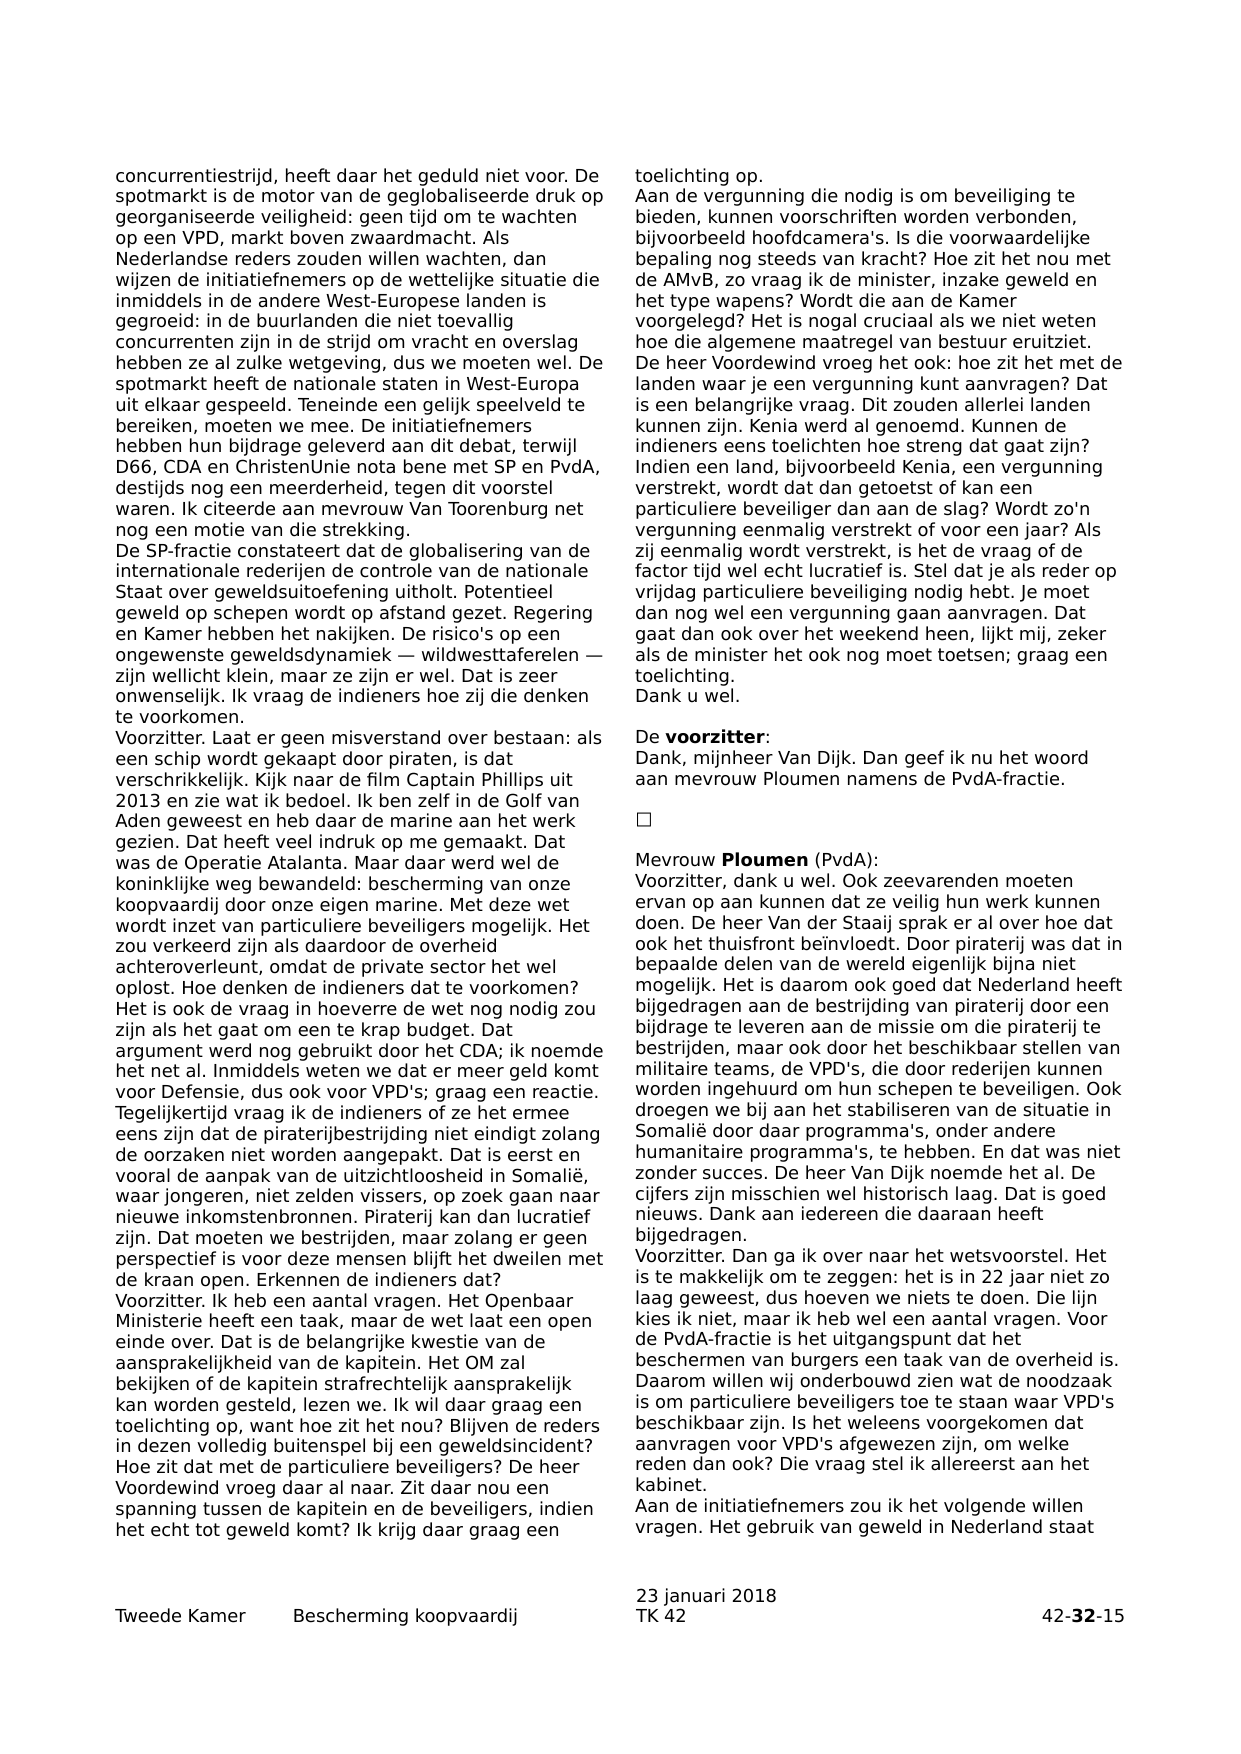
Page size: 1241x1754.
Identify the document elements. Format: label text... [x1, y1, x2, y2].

text ⬜ [635, 809, 1125, 830]
text De SP-fractie constateert dat de globalisering van de internationale rederijen de controle van de nationale Staat over geweldsuitoefening uitholt. Potentieel geweld op schepen wordt op afstand gezet. Regering en Kamer hebben het nakijken. De risico's op een ongewenste geweldsdynamiek — wildwesttaferelen — zijn wellicht klein, maar ze zijn er wel. Dat is zeer onwenselijk. Ik vraag de indieners hoe zij die denken te voorkomen. [115, 540, 605, 728]
text Voorzitter, dank u wel. Ook zeevarenden moeten ervan op aan kunnen dat ze veilig hun werk kunnen doen. De heer Van der Staaij sprak er al over hoe dat ook het thuisfront beïnvloedt. Door piraterij was dat in bepaalde delen van de wereld eigenlijk bijna niet mogelijk. Het is daarom ook goed dat Nederland heeft bijgedragen aan de bestrijding van piraterij door een bijdrage te leveren aan de missie om die piraterij te bestrijden, maar ook door het beschikbaar stellen van militaire teams, de VPD's, die door rederijen kunnen worden ingehuurd om hun schepen te beveiligen. Ook droegen we bij aan het stabiliseren van de situatie in Somalië door daar programma's, onder andere humanitaire programma's, te hebben. En dat was niet zonder succes. De heer Van Dijk noemde het al. De cijfers zijn misschien wel historisch laag. Dat is goed nieuws. Dank aan iedereen die daaraan heeft bijgedragen. [635, 871, 1125, 1246]
text Dank, mijnheer Van Dijk. Dan geef ik nu het woord aan mevrouw Ploumen namens de PvdA-fractie. [635, 748, 1125, 789]
text Voorzitter. Dan ga ik over naar het wetsvoorstel. Het is te makkelijk om te zeggen: het is in 22 jaar niet zo laag geweest, dus hoeven we niets te doen. Die lijn kies ik niet, maar ik heb wel een aantal vragen. Voor de PvdA-fractie is het uitgangspunt dat het beschermen van burgers een taak van de overheid is. Daarom willen wij onderbouwd zien wat de noodzaak is om particuliere beveiligers toe te staan waar VPD's beschikbaar zijn. Is het weleens voorgekomen dat aanvragen voor VPD's afgewezen zijn, om welke reden dan ook? Die vraag stel ik allereerst aan het kabinet. [635, 1246, 1125, 1496]
text De voorzitter: [635, 727, 1125, 748]
text Aan de initiatiefnemers zou ik het volgende willen vragen. Het gebruik van geweld in Nederland staat [635, 1496, 1125, 1537]
text Voorzitter. Ik heb een aantal vragen. Het Openbaar Ministerie heeft een taak, maar de wet laat een open einde over. Dat is de belangrijke kwestie van de aansprakelijkheid van de kapitein. Het OM zal bekijken of de kapitein strafrechtelijk aansprakelijk kan worden gesteld, lezen we. Ik wil daar graag een toelichting op, want hoe zit het nou? Blijven de reders in dezen volledig buitenspel bij een geweldsincident? Hoe zit dat met de particuliere beveiligers? De heer Voordewind vroeg daar al naar. Zit daar nou een spanning tussen de kapitein en de beveiligers, indien het echt tot geweld komt? Ik krijg daar graag een [115, 1290, 605, 1540]
text concurrentiestrijd, heeft daar het geduld niet voor. De spotmarkt is de motor van de geglobaliseerde druk op georganiseerde veiligheid: geen tijd om te wachten op een VPD, markt boven zwaardmacht. Als Nederlandse reders zouden willen wachten, dan wijzen de initiatiefnemers op de wettelijke situatie die inmiddels in de andere West-Europese landen is gegroeid: in de buurlanden die niet toevallig concurrenten zijn in de strijd om vracht en overslag hebben ze al zulke wetgeving, dus we moeten wel. De spotmarkt heeft de nationale staten in West-Europa uit elkaar gespeeld. Teneinde een gelijk speelveld te bereiken, moeten we mee. De initiatiefnemers hebben hun bijdrage geleverd aan dit debat, terwijl D66, CDA en ChristenUnie nota bene met SP en PvdA, destijds nog een meerderheid, tegen dit voorstel waren. Ik citeerde aan mevrouw Van Toorenburg net nog een motie van die strekking. [115, 165, 605, 540]
text toelichting op. [635, 165, 1125, 186]
text Dank u wel. [635, 686, 1125, 707]
text Mevrouw Ploumen (PvdA): [635, 850, 1125, 871]
text Aan de vergunning die nodig is om beveiliging te bieden, kunnen voorschriften worden verbonden, bijvoorbeeld hoofdcamera's. Is die voorwaardelijke bepaling nog steeds van kracht? Hoe zit het nou met de AMvB, zo vraag ik de minister, inzake geweld en het type wapens? Wordt die aan de Kamer voorgelegd? Het is nogal cruciaal als we niet weten hoe die algemene maatregel van bestuur eruitziet. [635, 186, 1125, 353]
text Voorzitter. Laat er geen misverstand over bestaan: als een schip wordt gekaapt door piraten, is dat verschrikkelijk. Kijk naar de film Captain Phillips uit 2013 en zie wat ik bedoel. Ik ben zelf in de Golf van Aden geweest en heb daar de marine aan het werk gezien. Dat heeft veel indruk op me gemaakt. Dat was de Operatie Atalanta. Maar daar werd wel de koninklijke weg bewandeld: bescherming van onze koopvaardij door onze eigen marine. Met deze wet wordt inzet van particuliere beveiligers mogelijk. Het zou verkeerd zijn als daardoor de overheid achteroverleunt, omdat de private sector het wel oplost. Hoe denken de indieners dat te voorkomen? Het is ook de vraag in hoeverre de wet nog nodig zou zijn als het gaat om een te krap budget. Dat argument werd nog gebruikt door het CDA; ik noemde het net al. Inmiddels weten we dat er meer geld komt voor Defensie, dus ook voor VPD's; graag een reactie. Tegelijkertijd vraag ik de indieners of ze het ermee eens zijn dat de piraterijbestrijding niet eindigt zolang de oorzaken niet worden aangepakt. Dat is eerst en vooral de aanpak van de uitzichtloosheid in Somalië, waar jongeren, niet zelden vissers, op zoek gaan naar nieuwe inkomstenbronnen. Piraterij kan dan lucratief zijn. Dat moeten we bestrijden, maar zolang er geen perspectief is voor deze mensen blijft het dweilen met de kraan open. Erkennen de indieners dat? [115, 728, 605, 1290]
text De heer Voordewind vroeg het ook: hoe zit het met de landen waar je een vergunning kunt aanvragen? Dat is een belangrijke vraag. Dit zouden allerlei landen kunnen zijn. Kenia werd al genoemd. Kunnen de indieners eens toelichten hoe streng dat gaat zijn? Indien een land, bijvoorbeeld Kenia, een vergunning verstrekt, wordt dat dan getoetst of kan een particuliere beveiliger dan aan de slag? Wordt zo'n vergunning eenmalig verstrekt of voor een jaar? Als zij eenmalig wordt verstrekt, is het de vraag of de factor tijd wel echt lucratief is. Stel dat je als reder op vrijdag particuliere beveiliging nodig hebt. Je moet dan nog wel een vergunning gaan aanvragen. Dat gaat dan ook over het weekend heen, lijkt mij, zeker als de minister het ook nog moet toetsen; graag een toelichting. [635, 353, 1125, 686]
